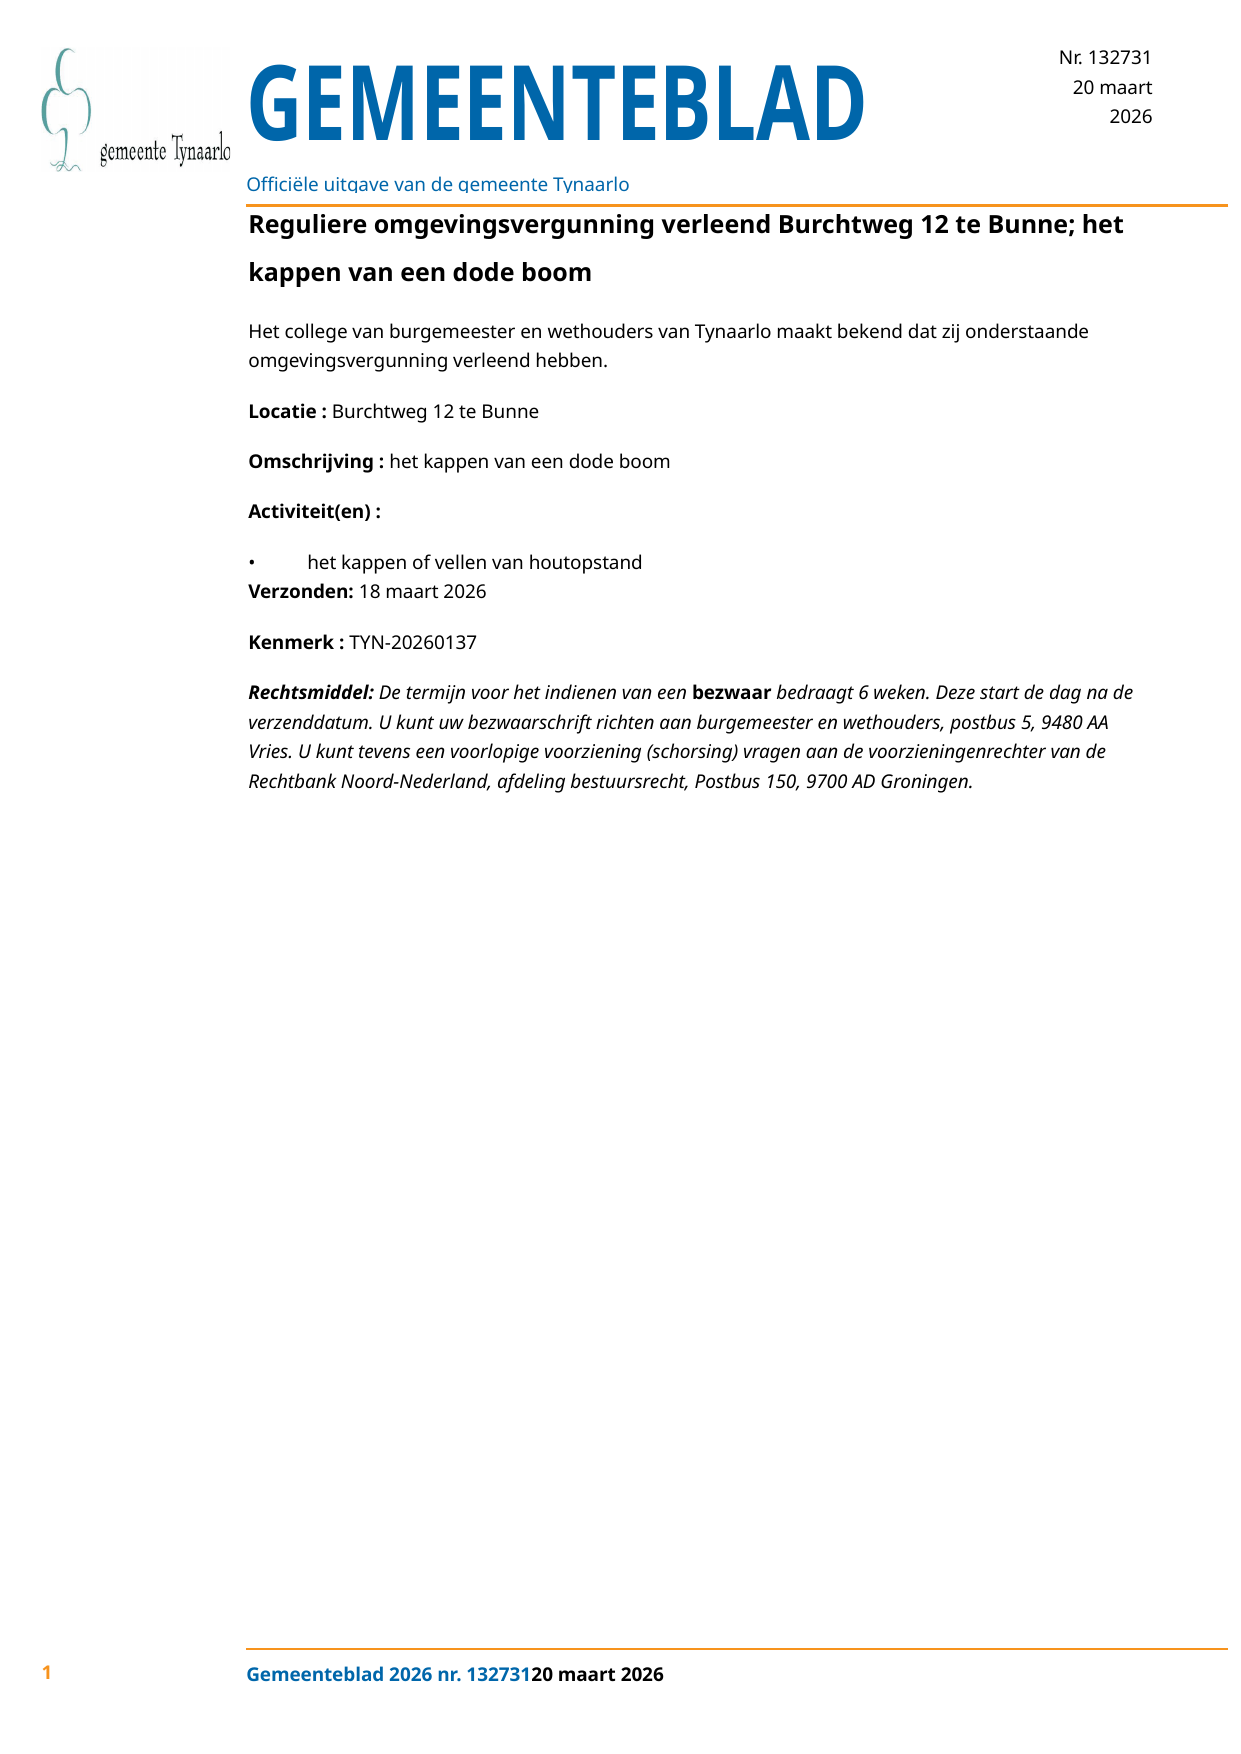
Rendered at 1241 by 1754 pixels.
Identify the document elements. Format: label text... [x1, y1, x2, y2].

text Omschrijving : het kappen van een dode boom [248, 448, 1152, 474]
text Het college van burgemeester en wethouders van Tynaarlo maakt bekend dat zij onderstaande omgevingsvergunning verleend hebben. [248, 318, 1152, 373]
text Activiteit(en) : [248, 499, 1152, 524]
text Reguliere omgevingsvergunning verleend Burchtweg 12 te Bunne; het kappen van een dode boom [248, 207, 1152, 288]
text Kenmerk : TYN-20260137 [248, 629, 1152, 655]
text Verzonden: 18 maart 2026 [248, 579, 1152, 604]
text Rechtsmiddel: De termijn voor het indienen van een bezwaar bedraagt 6 weken. Deze start de dag na de verzenddatum. U kunt uw bezwaarschrift richten aan burgemeester en wethouders, postbus 5, 9480 AA Vries. U kunt tevens een voorlopige voorziening (schorsing) vragen aan de voorzieningenrechter van de Rechtbank Noord-Nederland, afdeling bestuursrecht, Postbus 150, 9700 AD Groningen. [248, 679, 1152, 794]
list het kappen of vellen van houtopstand [248, 549, 1152, 575]
text Locatie : Burchtweg 12 te Bunne [248, 398, 1152, 424]
picture [41, 47, 231, 172]
